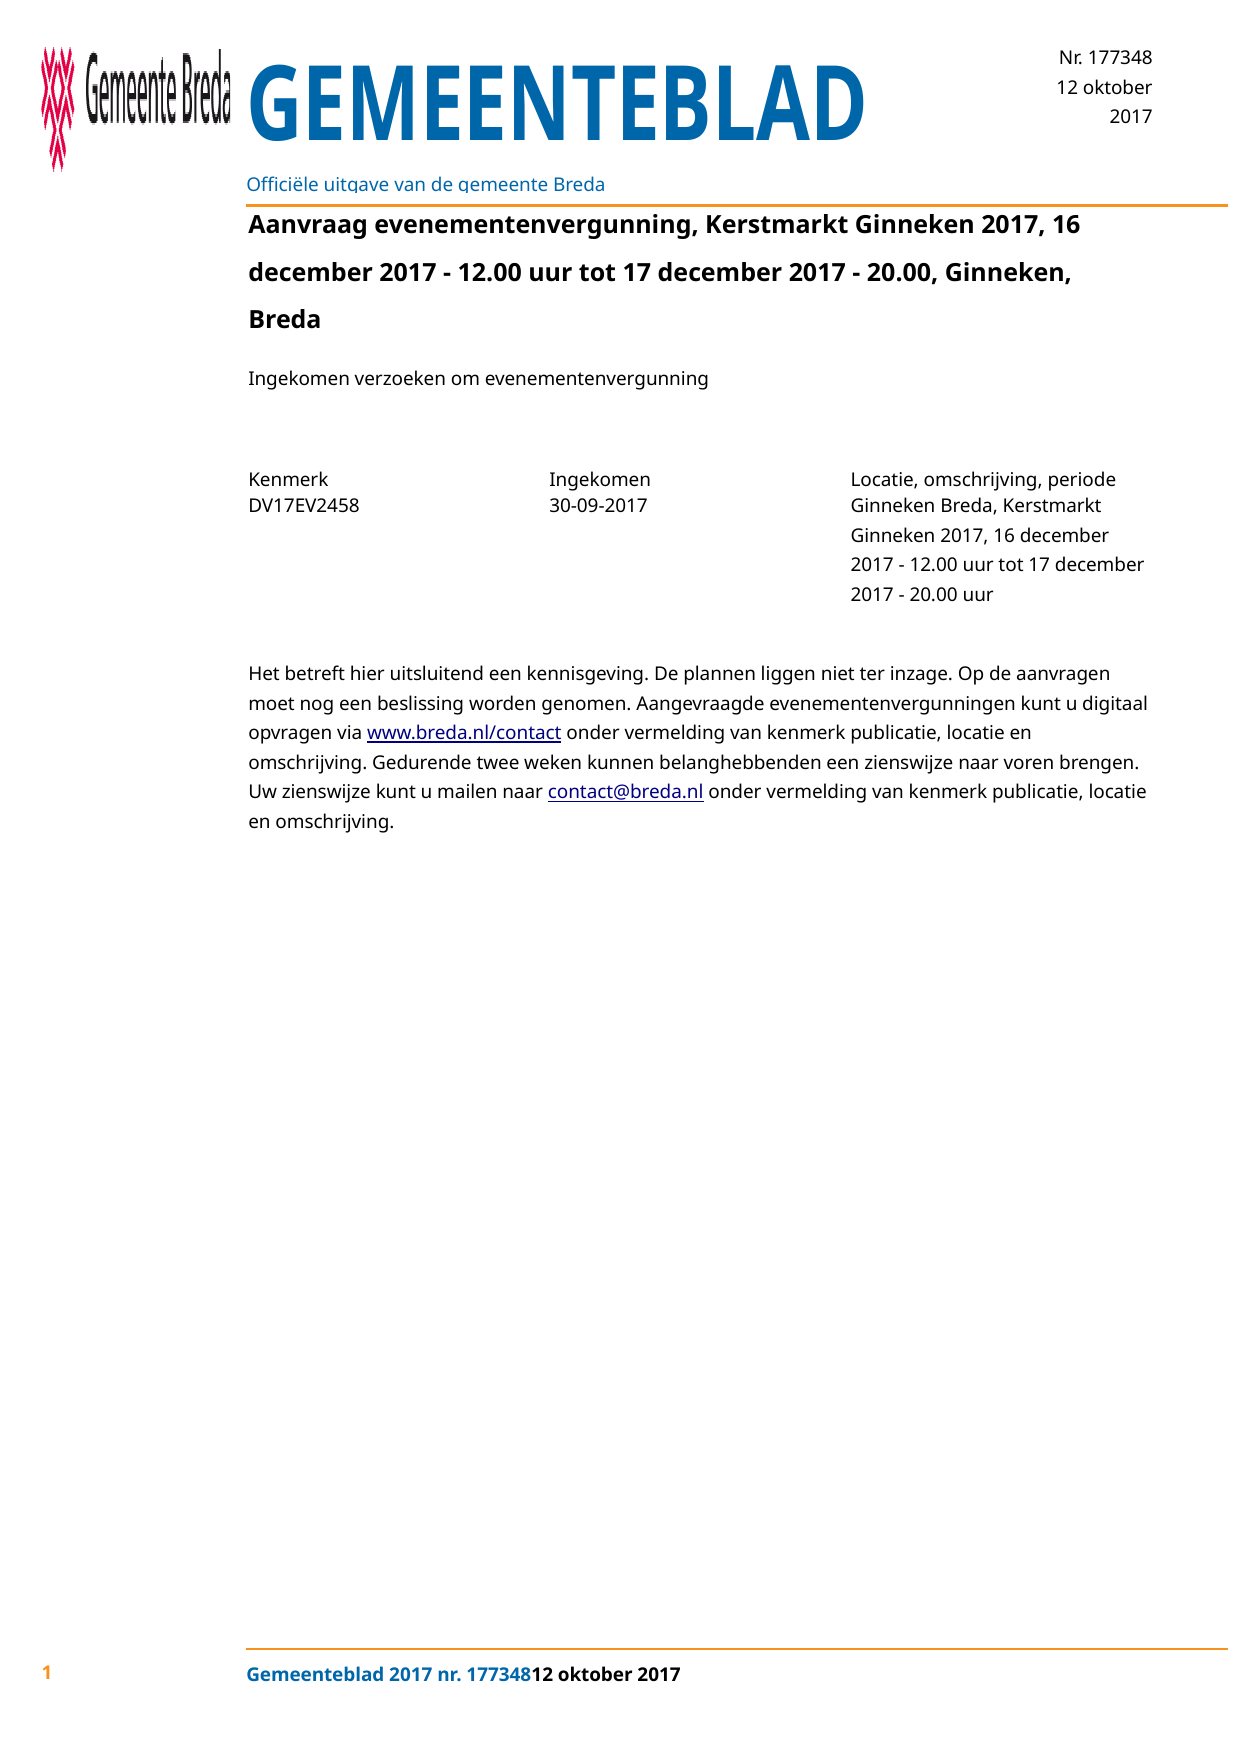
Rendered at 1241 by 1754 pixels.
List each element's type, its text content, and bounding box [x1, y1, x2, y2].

table_cell Ginneken Breda, Kerstmarkt Ginneken 2017, 16 december 2017 - 12.00 uur tot 17 december 2017 - 20.00 uur [850, 492, 1152, 607]
table_header Locatie, omschrijving, periode [850, 466, 1152, 492]
table_cell DV17EV2458 [248, 492, 549, 607]
text Aanvraag evenementenvergunning, Kerstmarkt Ginneken 2017, 16 december 2017 - 12.00 uur tot 17 december 2017 - 20.00, Ginneken, Breda [248, 207, 1152, 336]
text Het betreft hier uitsluitend een kennisgeving. De plannen liggen niet ter inzage. Op de aanvragen moet nog een beslissing worden genomen. Aangevraagde evenementenvergunningen kunt u digitaal opvragen via www.breda.nl/contact onder vermelding van kenmerk publicatie, locatie en omschrijving. Gedurende twee weken kunnen belanghebbenden een zienswijze naar voren brengen. Uw zienswijze kunt u mailen naar contact@breda.nl onder vermelding van kenmerk publicatie, locatie en omschrijving. [248, 660, 1152, 834]
table_cell 30-09-2017 [549, 492, 850, 607]
text Ingekomen verzoeken om evenementenvergunning [248, 366, 1152, 391]
table_header Ingekomen [549, 466, 850, 492]
table_header Kenmerk [248, 466, 549, 492]
picture [41, 47, 231, 172]
